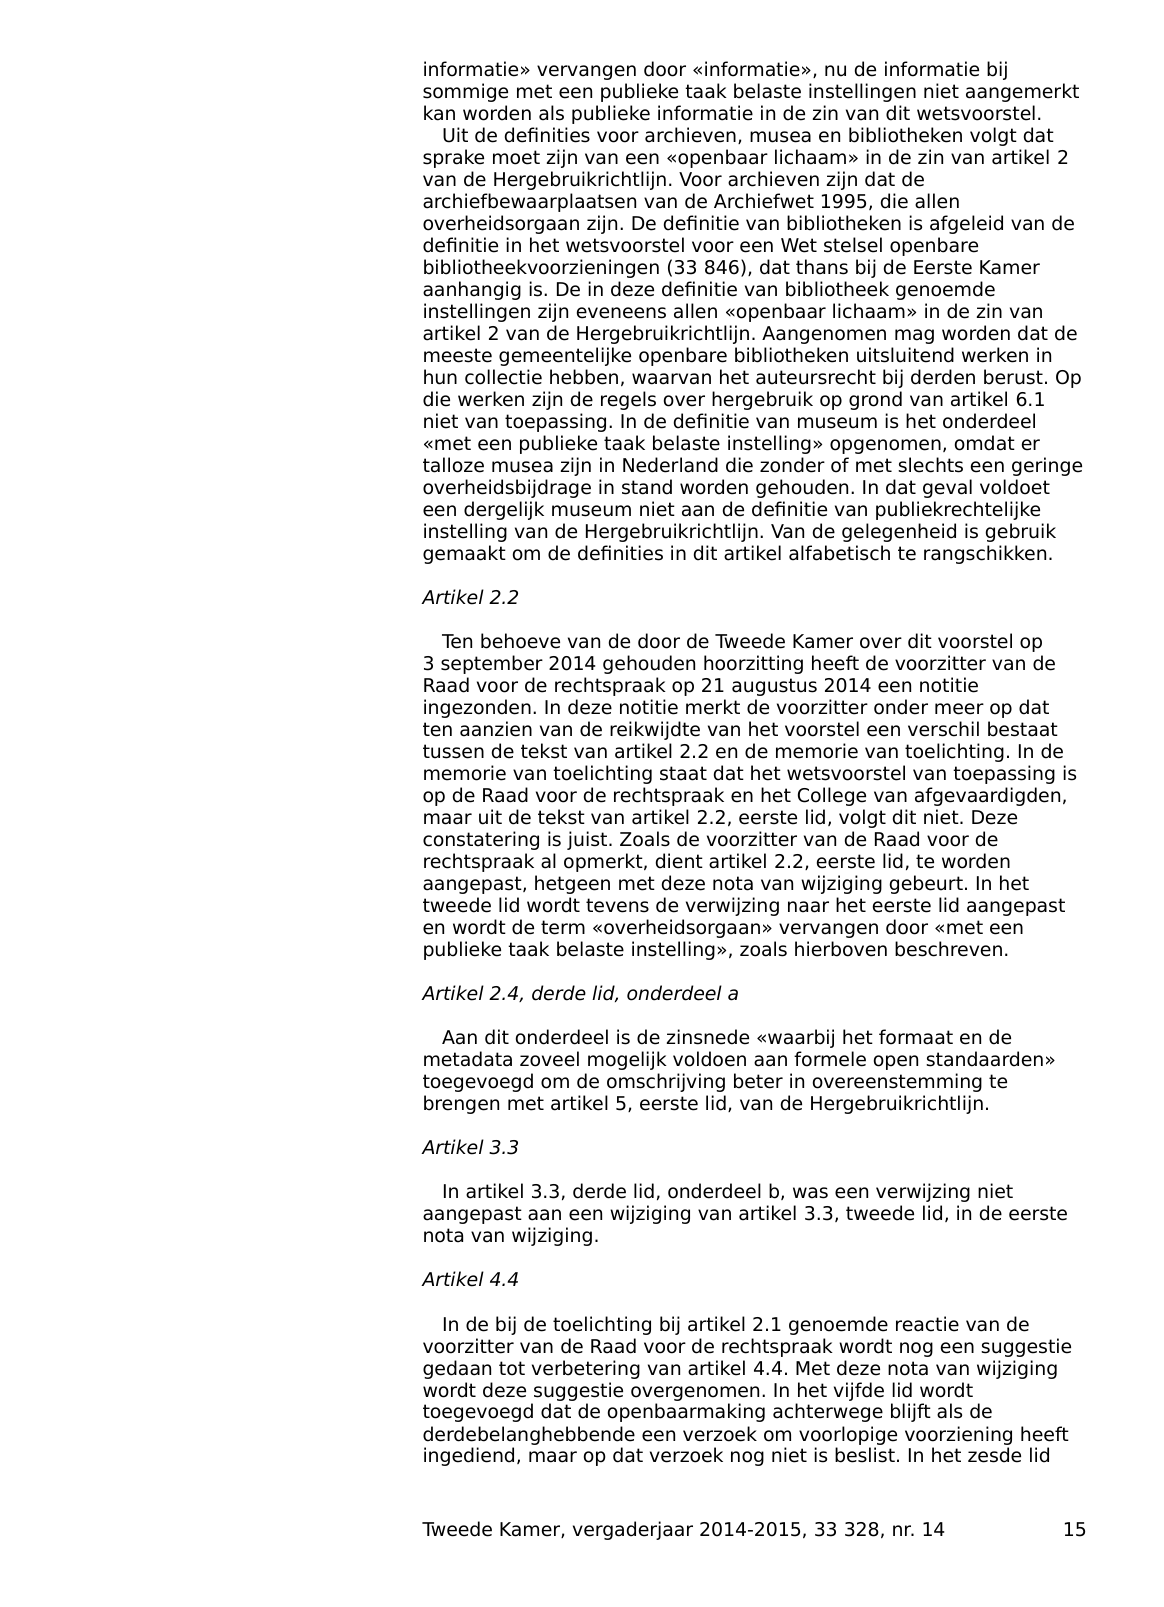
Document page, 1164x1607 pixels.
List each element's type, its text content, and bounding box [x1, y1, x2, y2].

subtitle Artikel 2.2 [422, 587, 1087, 609]
text In artikel 3.3, derde lid, onderdeel b, was een verwijzing niet aangepast aan een wijziging van artikel 3.3, tweede lid, in de eerste nota van wijziging. [422, 1181, 1087, 1247]
text Ten behoeve van de door de Tweede Kamer over dit voorstel op 3 september 2014 gehouden hoorzitting heeft de voorzitter van de Raad voor de rechtspraak op 21 augustus 2014 een notitie ingezonden. In deze notitie merkt de voorzitter onder meer op dat ten aanzien van de reikwijdte van het voorstel een verschil bestaat tussen de tekst van artikel 2.2 en de memorie van toelichting. In de memorie van toelichting staat dat het wetsvoorstel van toepassing is op de Raad voor de rechtspraak en het College van afgevaardigden, maar uit de tekst van artikel 2.2, eerste lid, volgt dit niet. Deze constatering is juist. Zoals de voorzitter van de Raad voor de rechtspraak al opmerkt, dient artikel 2.2, eerste lid, te worden aangepast, hetgeen met deze nota van wijziging gebeurt. In het tweede lid wordt tevens de verwijzing naar het eerste lid aangepast en wordt de term «overheidsorgaan» vervangen door «met een publieke taak belaste instelling», zoals hierboven beschreven. [422, 631, 1087, 961]
text Aan dit onderdeel is de zinsnede «waarbij het formaat en de metadata zoveel mogelijk voldoen aan formele open standaarden» toegevoegd om de omschrijving beter in overeenstemming te brengen met artikel 5, eerste lid, van de Hergebruikrichtlijn. [422, 1027, 1087, 1115]
subtitle Artikel 2.4, derde lid, onderdeel a [422, 983, 1087, 1005]
subtitle Artikel 4.4 [422, 1269, 1087, 1291]
text Uit de definities voor archieven, musea en bibliotheken volgt dat sprake moet zijn van een «openbaar lichaam» in de zin van artikel 2 van de Hergebruikrichtlijn. Voor archieven zijn dat de archiefbewaarplaatsen van de Archiefwet 1995, die allen overheidsorgaan zijn. De definitie van bibliotheken is afgeleid van de definitie in het wetsvoorstel voor een Wet stelsel openbare bibliotheekvoorzieningen (33 846), dat thans bij de Eerste Kamer aanhangig is. De in deze definitie van bibliotheek genoemde instellingen zijn eveneens allen «openbaar lichaam» in de zin van artikel 2 van de Hergebruikrichtlijn. Aangenomen mag worden dat de meeste gemeentelijke openbare bibliotheken uitsluitend werken in hun collectie hebben, waarvan het auteursrecht bij derden berust. Op die werken zijn de regels over hergebruik op grond van artikel 6.1 niet van toepassing. In de definitie van museum is het onderdeel «met een publieke taak belaste instelling» opgenomen, omdat er talloze musea zijn in Nederland die zonder of met slechts een geringe overheidsbijdrage in stand worden gehouden. In dat geval voldoet een dergelijk museum niet aan de definitie van publiekrechtelijke instelling van de Hergebruikrichtlijn. Van de gelegenheid is gebruik gemaakt om de definities in dit artikel alfabetisch te rangschikken. [422, 125, 1087, 564]
subtitle Artikel 3.3 [422, 1137, 1087, 1159]
text informatie» vervangen door «informatie», nu de informatie bij sommige met een publieke taak belaste instellingen niet aangemerkt kan worden als publieke informatie in de zin van dit wetsvoorstel. [422, 59, 1087, 125]
text In de bij de toelichting bij artikel 2.1 genoemde reactie van de voorzitter van de Raad voor de rechtspraak wordt nog een suggestie gedaan tot verbetering van artikel 4.4. Met deze nota van wijziging wordt deze suggestie overgenomen. In het vijfde lid wordt toegevoegd dat de openbaarmaking achterwege blijft als de derdebelanghebbende een verzoek om voorlopige voorziening heeft ingediend, maar op dat verzoek nog niet is beslist. In het zesde lid [422, 1313, 1087, 1467]
